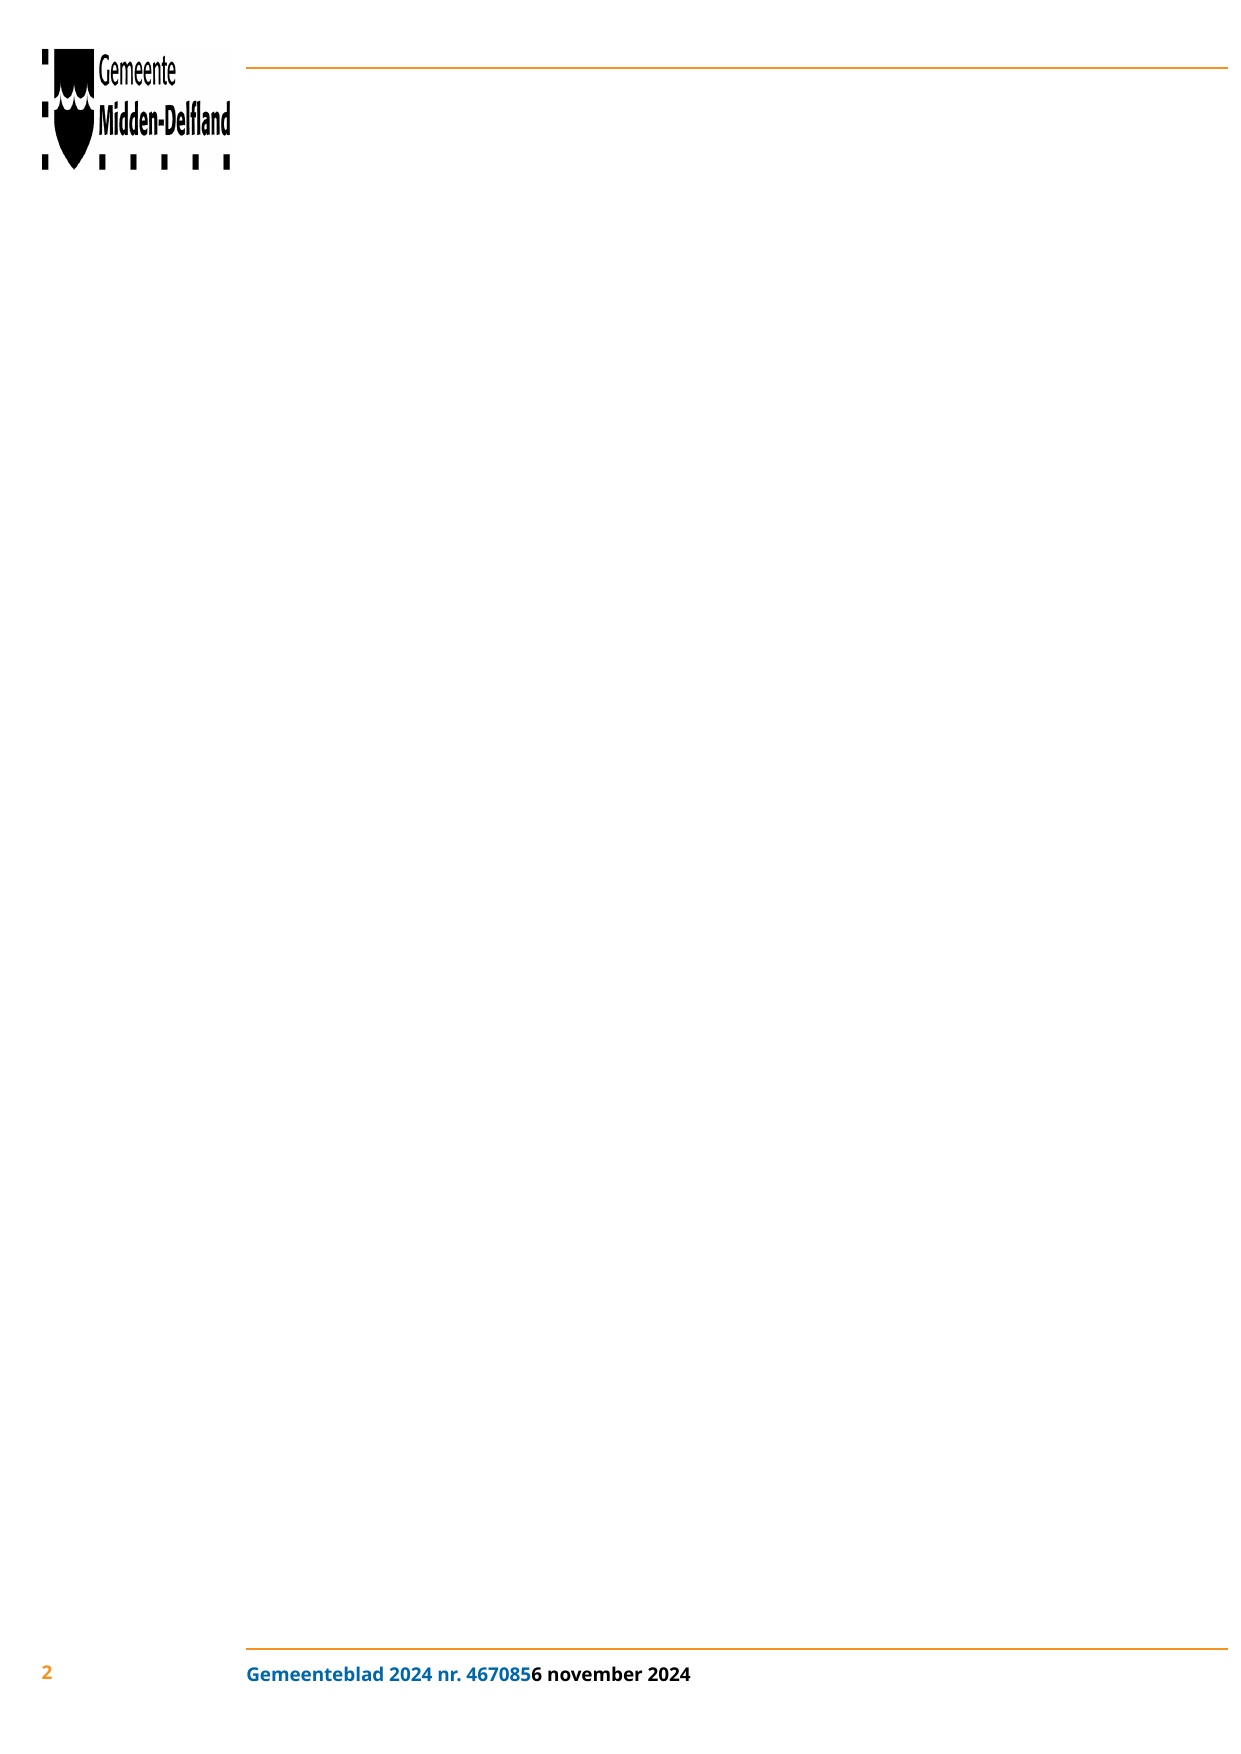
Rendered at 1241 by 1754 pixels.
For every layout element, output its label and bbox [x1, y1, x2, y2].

picture [41, 47, 231, 172]
